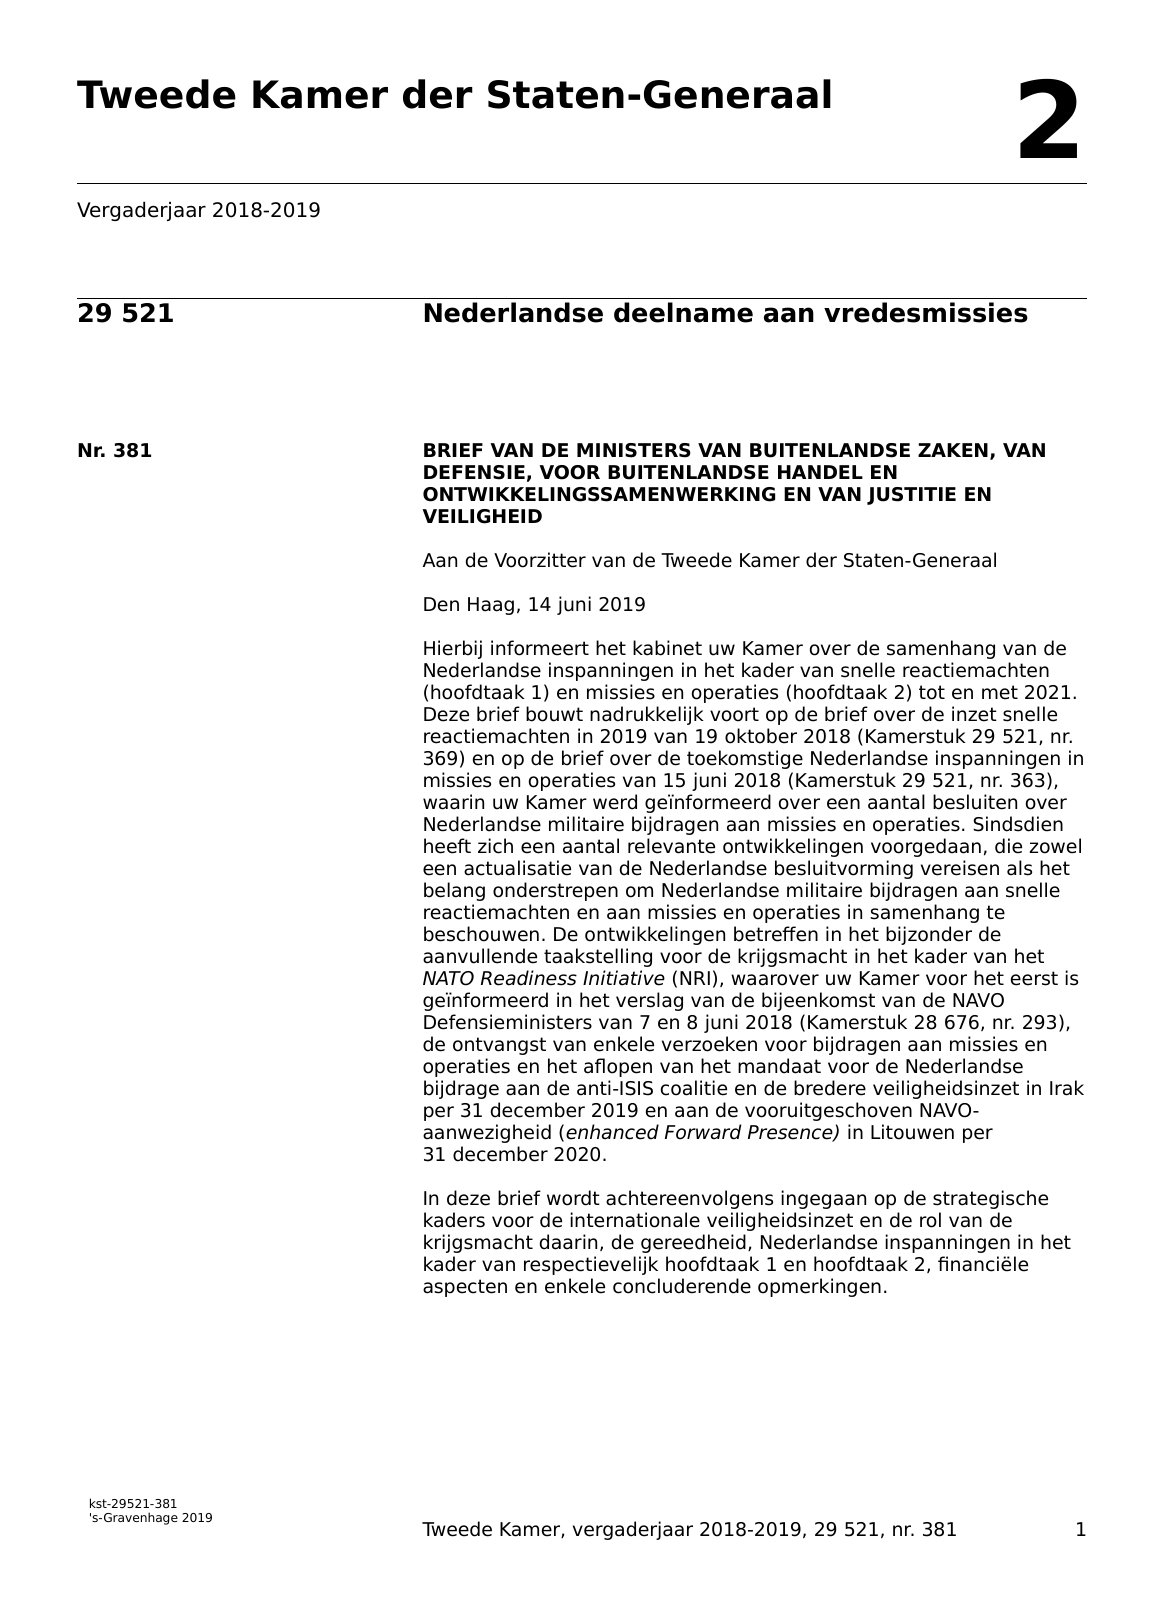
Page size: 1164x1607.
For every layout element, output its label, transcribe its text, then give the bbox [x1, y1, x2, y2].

text 's-Gravenhage 2019 [88, 1511, 323, 1525]
text kst-29521-381 [88, 1497, 323, 1511]
text Aan de Voorzitter van de Tweede Kamer der Staten-Generaal [422, 550, 1087, 572]
text Den Haag, 14 juni 2019 [422, 594, 1087, 616]
subtitle 29 521 Nederlandse deelname aan vredesmissies [77, 299, 1087, 329]
table_cell Vergaderjaar 2018-2019 [77, 184, 1087, 298]
text In deze brief wordt achtereenvolgens ingegaan op de strategische kaders voor de internationale veiligheidsinzet en de rol van de krijgsmacht daarin, de gereedheid, Nederlandse inspanningen in het kader van respectievelijk hoofdtaak 1 en hoofdtaak 2, financiële aspecten en enkele concluderende opmerkingen. [422, 1188, 1087, 1298]
table_header Tweede Kamer der Staten-Generaal [77, 59, 886, 183]
table_header 2 [886, 59, 1087, 183]
subtitle Nr. 381 BRIEF VAN DE MINISTERS VAN BUITENLANDSE ZAKEN, VAN DEFENSIE, VOOR BUITENLANDSE HANDEL EN ONTWIKKELINGSSAMENWERKING EN VAN JUSTITIE EN VEILIGHEID [77, 440, 1087, 528]
text Hierbij informeert het kabinet uw Kamer over de samenhang van de Nederlandse inspanningen in het kader van snelle reactiemachten (hoofdtaak 1) en missies en operaties (hoofdtaak 2) tot en met 2021. Deze brief bouwt nadrukkelijk voort op de brief over de inzet snelle reactiemachten in 2019 van 19 oktober 2018 (Kamerstuk 29 521, nr. 369) en op de brief over de toekomstige Nederlandse inspanningen in missies en operaties van 15 juni 2018 (Kamerstuk 29 521, nr. 363), waarin uw Kamer werd geïnformeerd over een aantal besluiten over Nederlandse militaire bijdragen aan missies en operaties. Sindsdien heeft zich een aantal relevante ontwikkelingen voorgedaan, die zowel een actualisatie van de Nederlandse besluitvorming vereisen als het belang onderstrepen om Nederlandse militaire bijdragen aan snelle reactiemachten en aan missies en operaties in samenhang te beschouwen. De ontwikkelingen betreffen in het bijzonder de aanvullende taakstelling voor de krijgsmacht in het kader van het NATO Readiness Initiative (NRI), waarover uw Kamer voor het eerst is geïnformeerd in het verslag van de bijeenkomst van de NAVO Defensieministers van 7 en 8 juni 2018 (Kamerstuk 28 676, nr. 293), de ontvangst van enkele verzoeken voor bijdragen aan missies en operaties en het aflopen van het mandaat voor de Nederlandse bijdrage aan de anti-ISIS coalitie en de bredere veiligheidsinzet in Irak per 31 december 2019 en aan de vooruitgeschoven NAVO-aanwezigheid (enhanced Forward Presence) in Litouwen per 31 december 2020. [422, 638, 1087, 1166]
